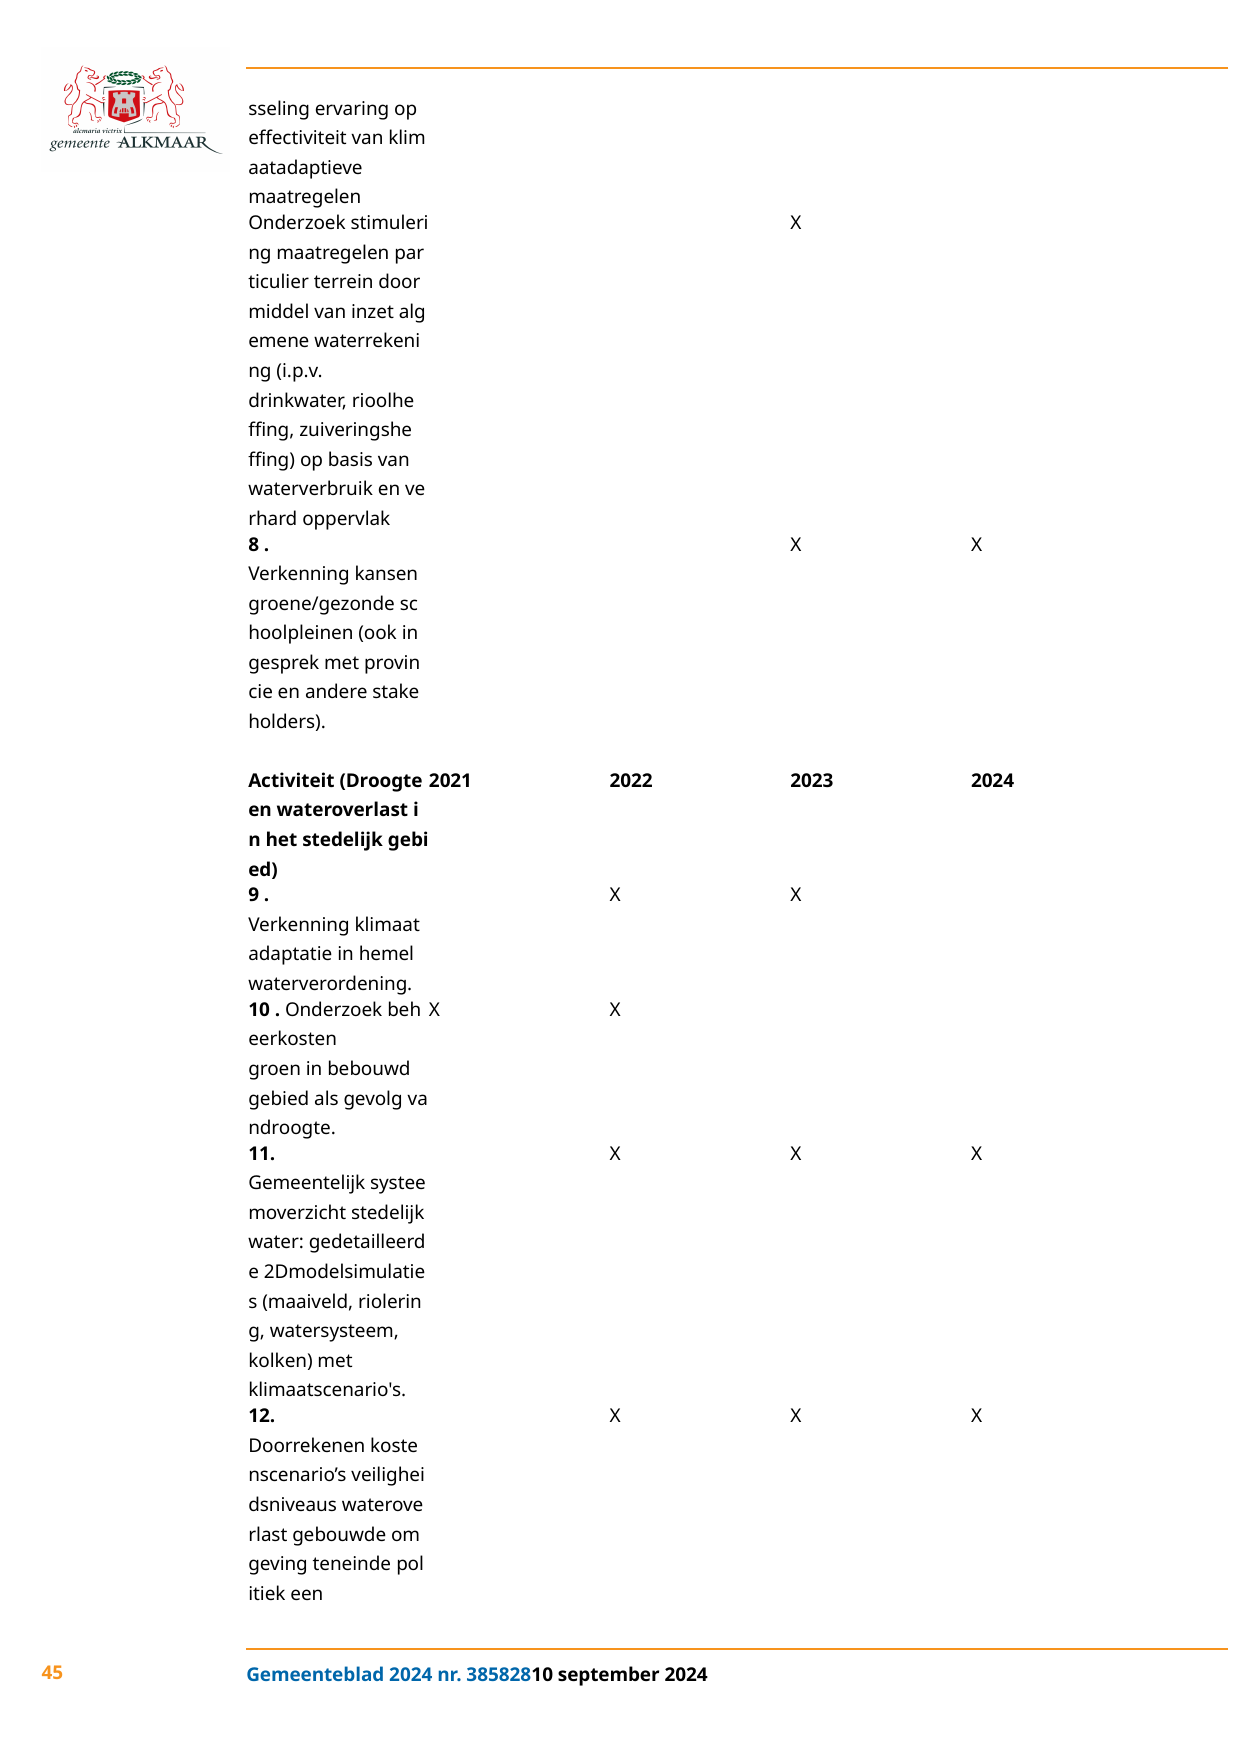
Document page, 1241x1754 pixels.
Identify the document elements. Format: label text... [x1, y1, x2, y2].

table_cell Onderzoek stimulering maatregelen particulier terrein door middel van inzet algemene waterrekening (i.p.v. drinkwater, rioolheffing, zuiveringsheffing) op basis van waterverbruik en verhard oppervlak [248, 209, 429, 531]
table_header 2023 [790, 767, 971, 881]
table_cell X [609, 1140, 790, 1402]
table_header 2024 [971, 767, 1152, 881]
table_cell [790, 95, 971, 209]
table_cell 11. Gemeentelijk systeemoverzicht stedelijk water: gedetailleerde 2Dmodelsimulaties (maaiveld, riolering, watersysteem, kolken) met klimaatscenario's. [248, 1140, 429, 1402]
table_cell X [790, 881, 971, 996]
picture [41, 47, 231, 172]
table_cell [609, 209, 790, 531]
table_cell 9 . Verkenning klimaatadaptatie in hemelwaterverordening. [248, 881, 429, 996]
table_cell X [429, 996, 609, 1140]
table_cell [429, 531, 609, 734]
table_cell X [790, 1140, 971, 1402]
table_cell [971, 209, 1152, 531]
table_cell X [971, 1140, 1152, 1402]
table_cell 8 . Verkenning kansen groene/gezonde schoolpleinen (ook in gesprek met provincie en andere stakeholders). [248, 531, 429, 734]
table_cell X [790, 531, 971, 734]
table_cell 12. Doorrekenen kostenscenario’s veiligheidsniveaus wateroverlast gebouwde omgeving teneinde politiek een [248, 1403, 429, 1606]
table_cell [790, 996, 971, 1140]
table_cell X [790, 1403, 971, 1606]
table_cell X [971, 531, 1152, 734]
table_cell [971, 881, 1152, 996]
table_cell X [790, 209, 971, 531]
table_header Activiteit (Droogte en wateroverlast in het stedelijk gebied) [248, 767, 429, 881]
table_cell X [609, 1403, 790, 1606]
table_cell [429, 1403, 609, 1606]
table_cell X [609, 996, 790, 1140]
table_cell X [971, 1403, 1152, 1606]
table_cell [429, 95, 609, 209]
table_header 2021 [429, 767, 609, 881]
table_cell [971, 95, 1152, 209]
table_cell [429, 1140, 609, 1402]
table_cell [971, 996, 1152, 1140]
table_cell [429, 209, 609, 531]
table_header 2022 [609, 767, 790, 881]
table_cell [609, 95, 790, 209]
table_cell [429, 881, 609, 996]
table_cell [609, 531, 790, 734]
table_cell sseling ervaring op effectiviteit van klimaatadaptieve maatregelen [248, 95, 429, 209]
table_cell 10 . Onderzoek beheerkosten groen in bebouwd gebied als gevolg vandroogte. [248, 996, 429, 1140]
table_cell X [609, 881, 790, 996]
